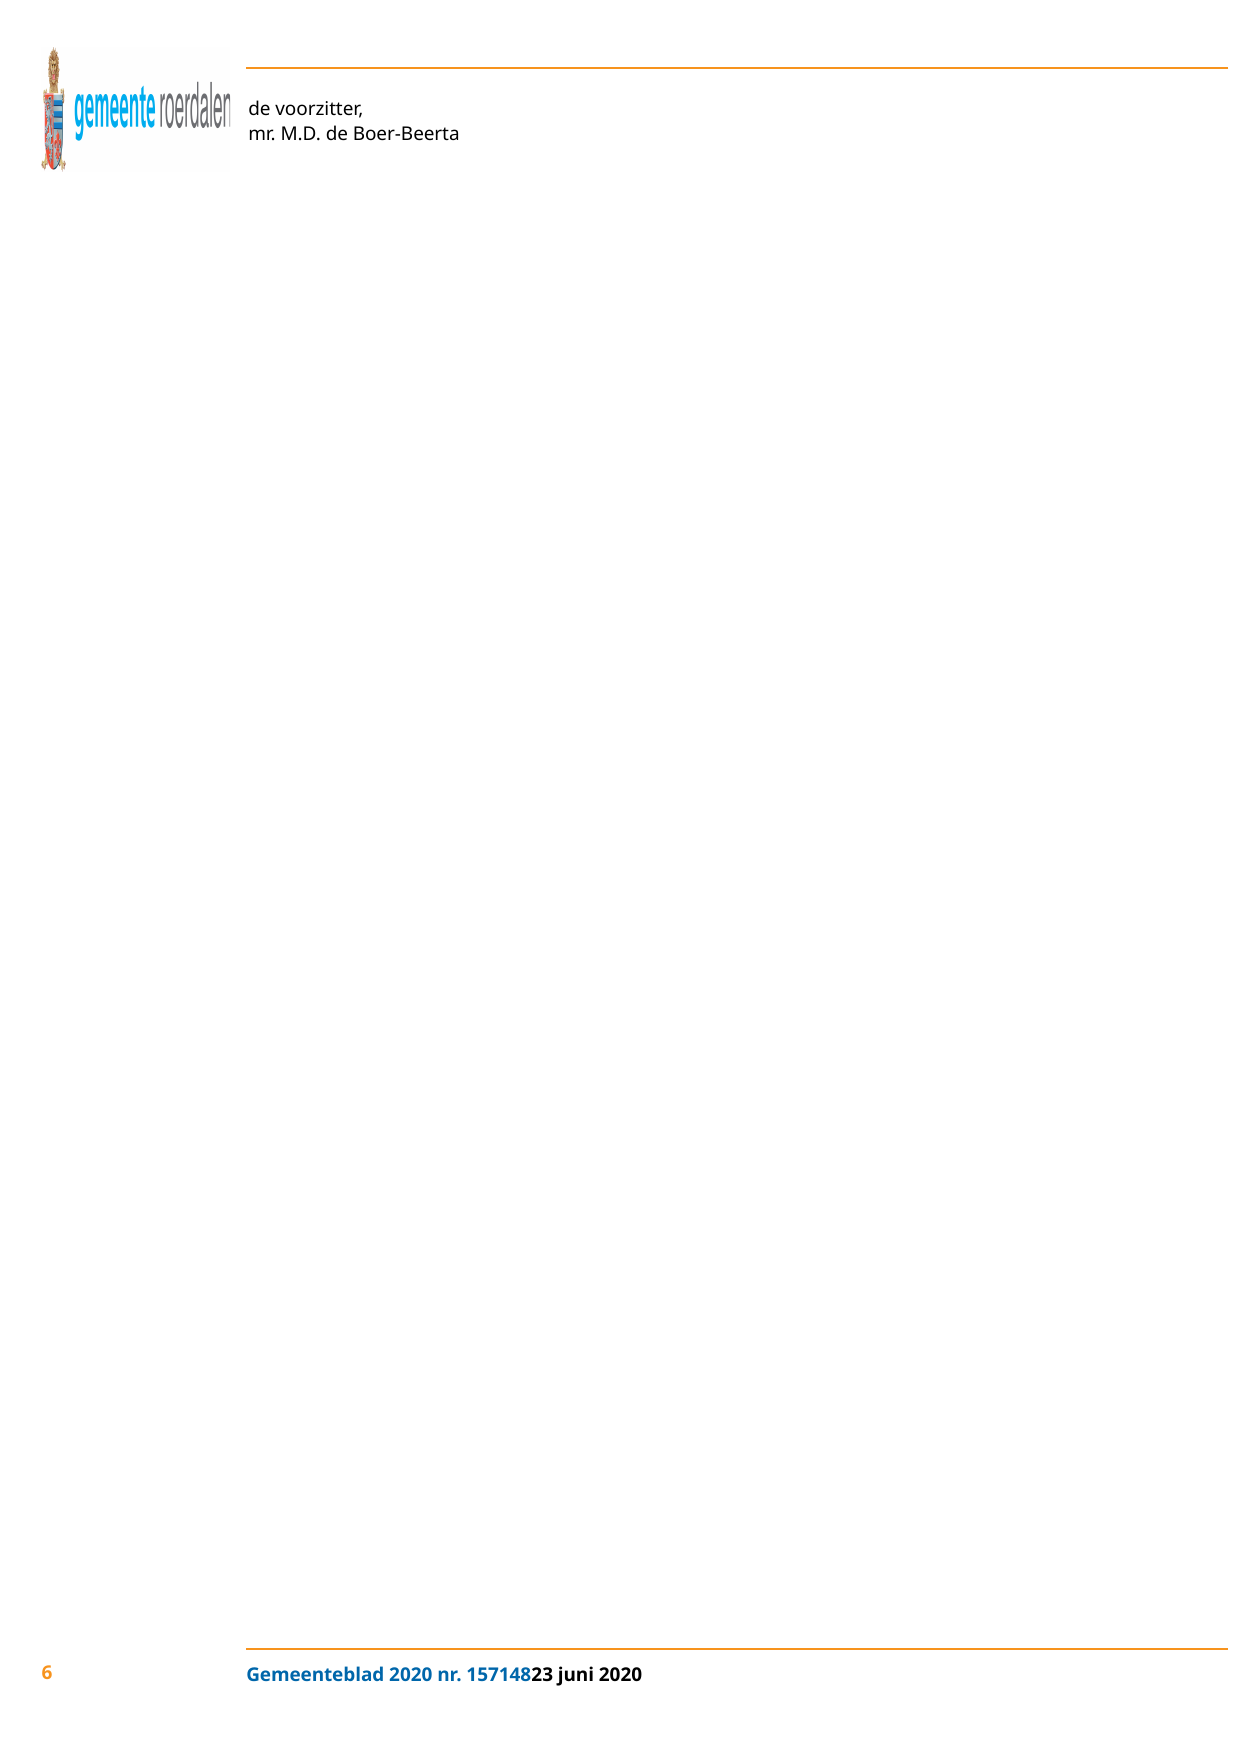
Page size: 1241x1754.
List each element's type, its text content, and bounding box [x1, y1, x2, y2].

text mr. M.D. de Boer-Beerta [248, 121, 1152, 146]
text de voorzitter, [248, 95, 1152, 121]
picture [41, 47, 231, 172]
